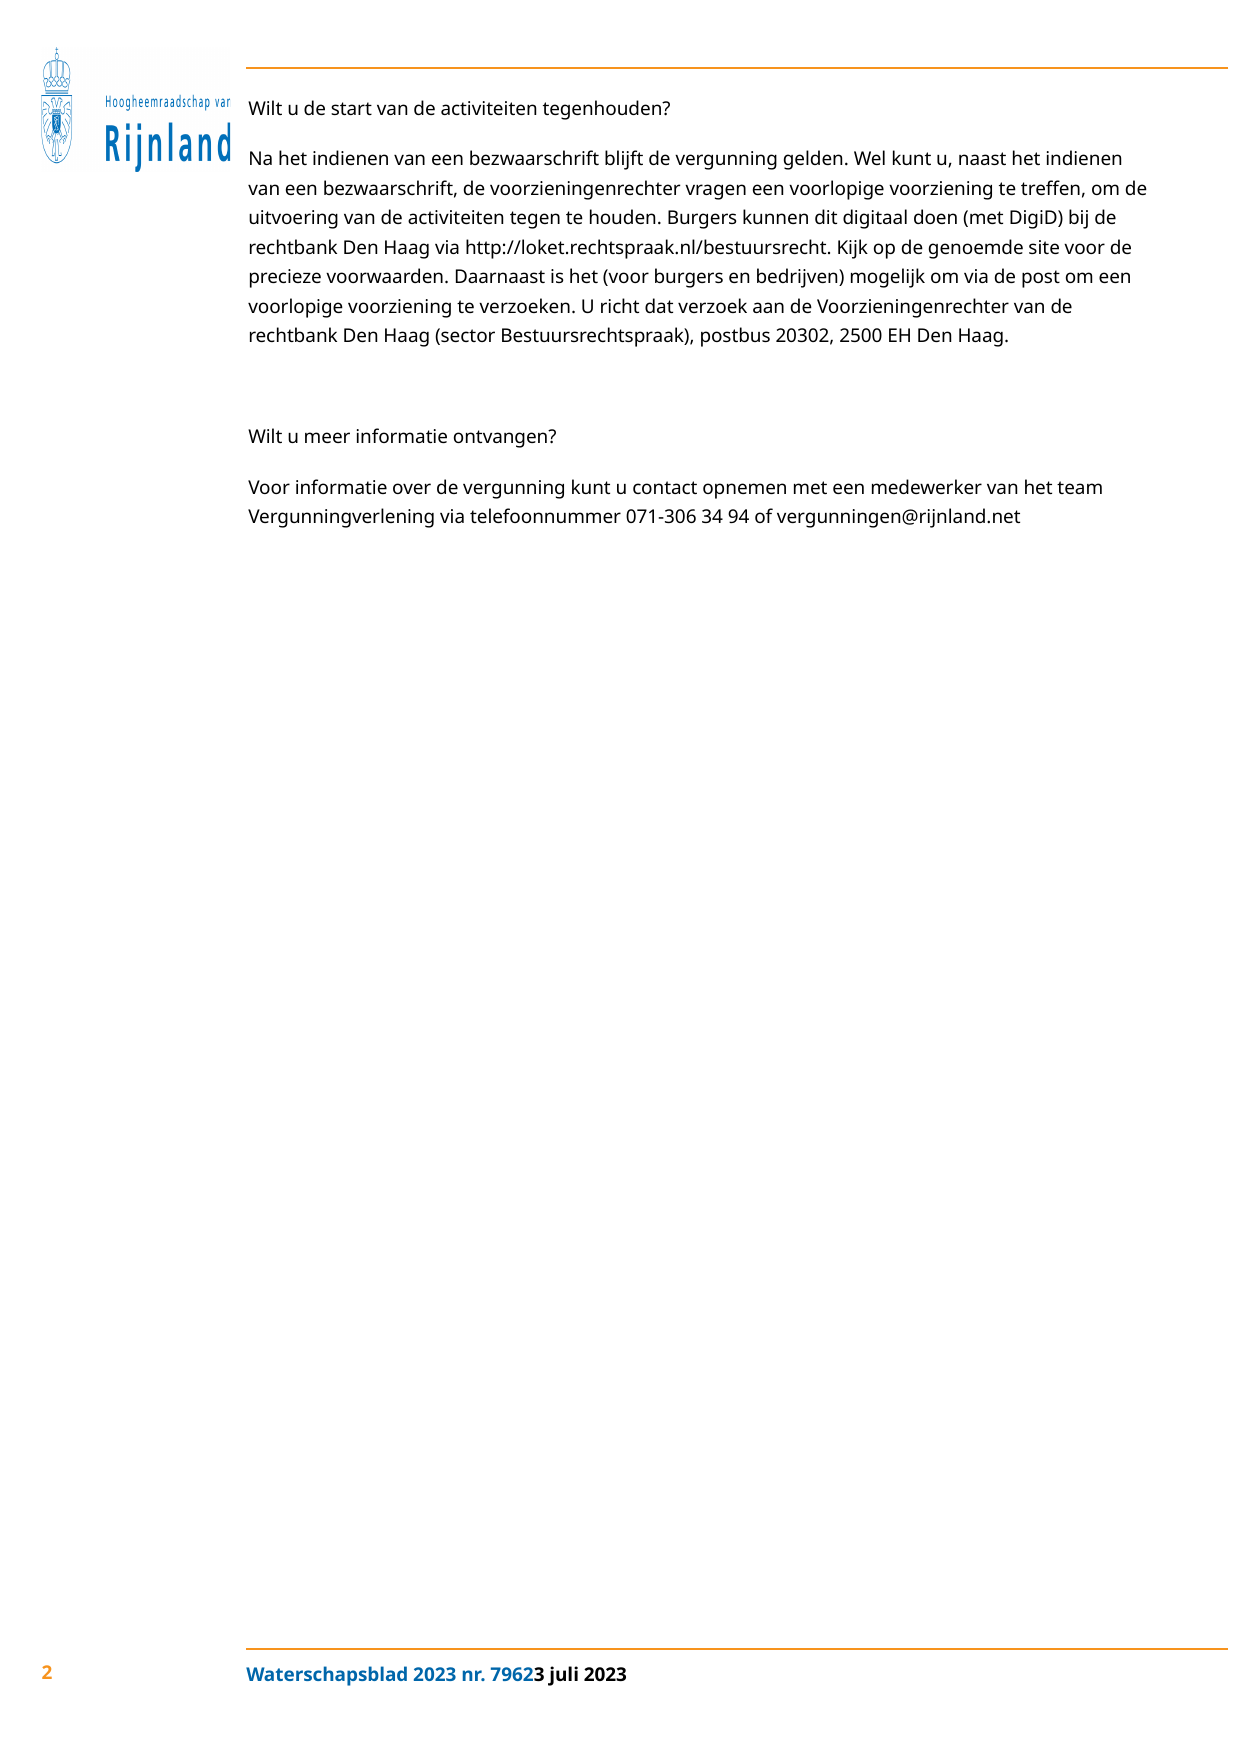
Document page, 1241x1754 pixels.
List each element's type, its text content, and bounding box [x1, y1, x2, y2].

text Voor informatie over de vergunning kunt u contact opnemen met een medewerker van het team Vergunningverlening via telefoonnummer 071-306 34 94 of vergunningen@rijnland.net [248, 474, 1152, 529]
text Wilt u meer informatie ontvangen? [248, 423, 1152, 449]
text Na het indienen van een bezwaarschrift blijft de vergunning gelden. Wel kunt u, naast het indienen van een bezwaarschrift, de voorzieningenrechter vragen een voorlopige voorziening te treffen, om de uitvoering van de activiteiten tegen te houden. Burgers kunnen dit digitaal doen (met DigiD) bij de rechtbank Den Haag via http://loket.rechtspraak.nl/bestuursrecht. Kijk op de genoemde site voor de precieze voorwaarden. Daarnaast is het (voor burgers en bedrijven) mogelijk om via de post om een voorlopige voorziening te verzoeken. U richt dat verzoek aan de Voorzieningenrechter van de rechtbank Den Haag (sector Bestuursrechtspraak), postbus 20302, 2500 EH Den Haag. [248, 145, 1152, 348]
picture [41, 47, 231, 172]
text Wilt u de start van de activiteiten tegenhouden? [248, 95, 1152, 121]
